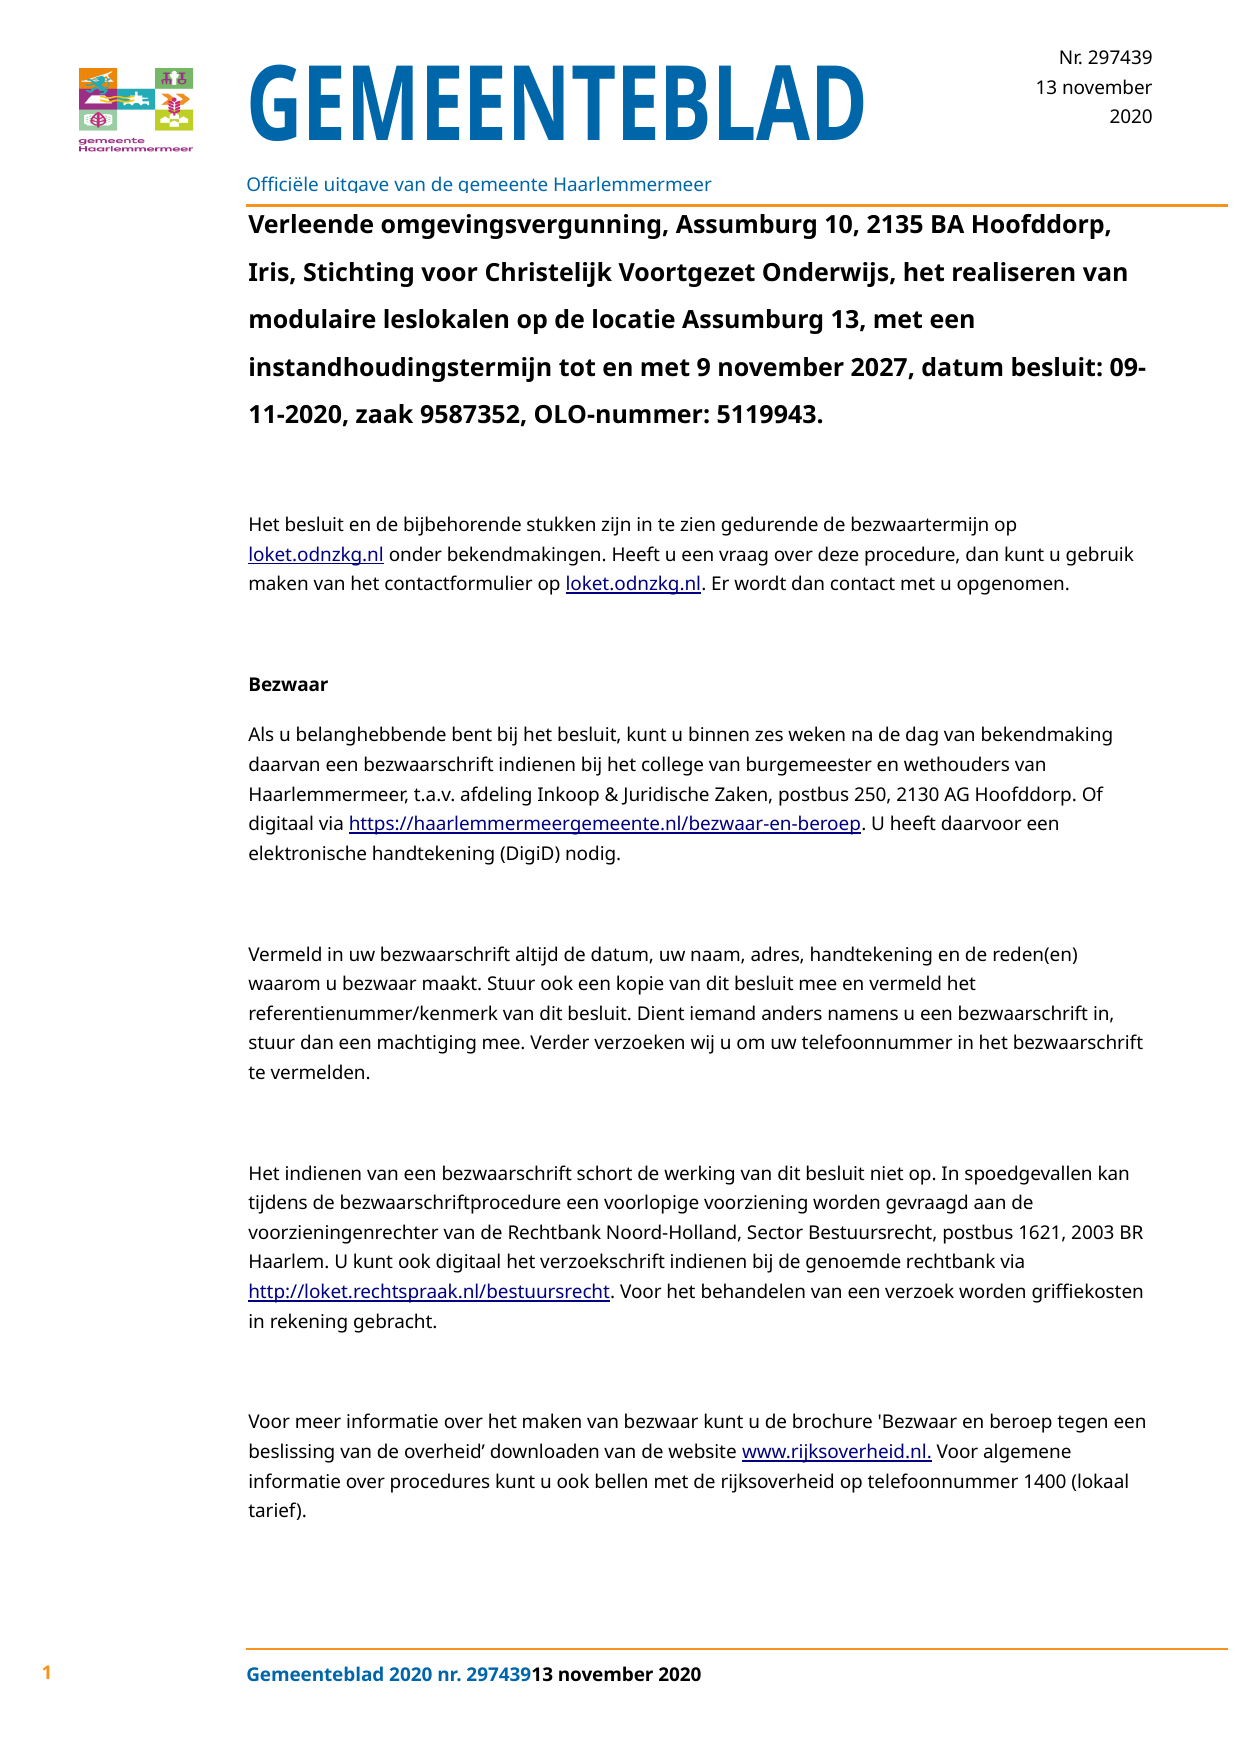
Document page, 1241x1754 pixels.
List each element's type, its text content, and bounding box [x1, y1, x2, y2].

text Het besluit en de bijbehorende stukken zijn in te zien gedurende de bezwaartermijn op loket.odnzkg.nl onder bekendmakingen. Heeft u een vraag over deze procedure, dan kunt u gebruik maken van het contactformulier op loket.odnzkg.nl. Er wordt dan contact met u opgenomen. [248, 511, 1152, 596]
text Verleende omgevingsvergunning, Assumburg 10, 2135 BA Hoofddorp, Iris, Stichting voor Christelijk Voortgezet Onderwijs, het realiseren van modulaire leslokalen op de locatie Assumburg 13, met een instandhoudingstermijn tot en met 9 november 2027, datum besluit: 09-11-2020, zaak 9587352, OLO-nummer: 5119943. [248, 207, 1152, 431]
text Voor meer informatie over het maken van bezwaar kunt u de brochure 'Bezwaar en beroep tegen een beslissing van de overheid’ downloaden van de website www.rijksoverheid.nl. Voor algemene informatie over procedures kunt u ook bellen met de rijksoverheid op telefoonnummer 1400 (lokaal tarief). [248, 1409, 1152, 1523]
text Bezwaar [248, 671, 1152, 697]
text Als u belanghebbende bent bij het besluit, kunt u binnen zes weken na de dag van bekendmaking daarvan een bezwaarschrift indienen bij het college van burgemeester en wethouders van Haarlemmermeer, t.a.v. afdeling Inkoop & Juridische Zaken, postbus 250, 2130 AG Hoofddorp. Of digitaal via https://haarlemmermeergemeente.nl/bezwaar-en-beroep. U heeft daarvoor een elektronische handtekening (DigiD) nodig. [248, 722, 1152, 866]
text Het indienen van een bezwaarschrift schort de werking van dit besluit niet op. In spoedgevallen kan tijdens de bezwaarschriftprocedure een voorlopige voorziening worden gevraagd aan de voorzieningenrechter van de Rechtbank Noord-Holland, Sector Bestuursrecht, postbus 1621, 2003 BR Haarlem. U kunt ook digitaal het verzoekschrift indienen bij de genoemde rechtbank via http://loket.rechtspraak.nl/bestuursrecht. Voor het behandelen van een verzoek worden griffiekosten in rekening gebracht. [248, 1160, 1152, 1333]
text Vermeld in uw bezwaarschrift altijd de datum, uw naam, adres, handtekening en de reden(en) waarom u bezwaar maakt. Stuur ook een kopie van dit besluit mee en vermeld het referentienummer/kenmerk van dit besluit. Dient iemand anders namens u een bezwaarschrift in, stuur dan een machtiging mee. Verder verzoeken wij u om uw telefoonnummer in het bezwaarschrift te vermelden. [248, 941, 1152, 1085]
picture [41, 47, 231, 172]
